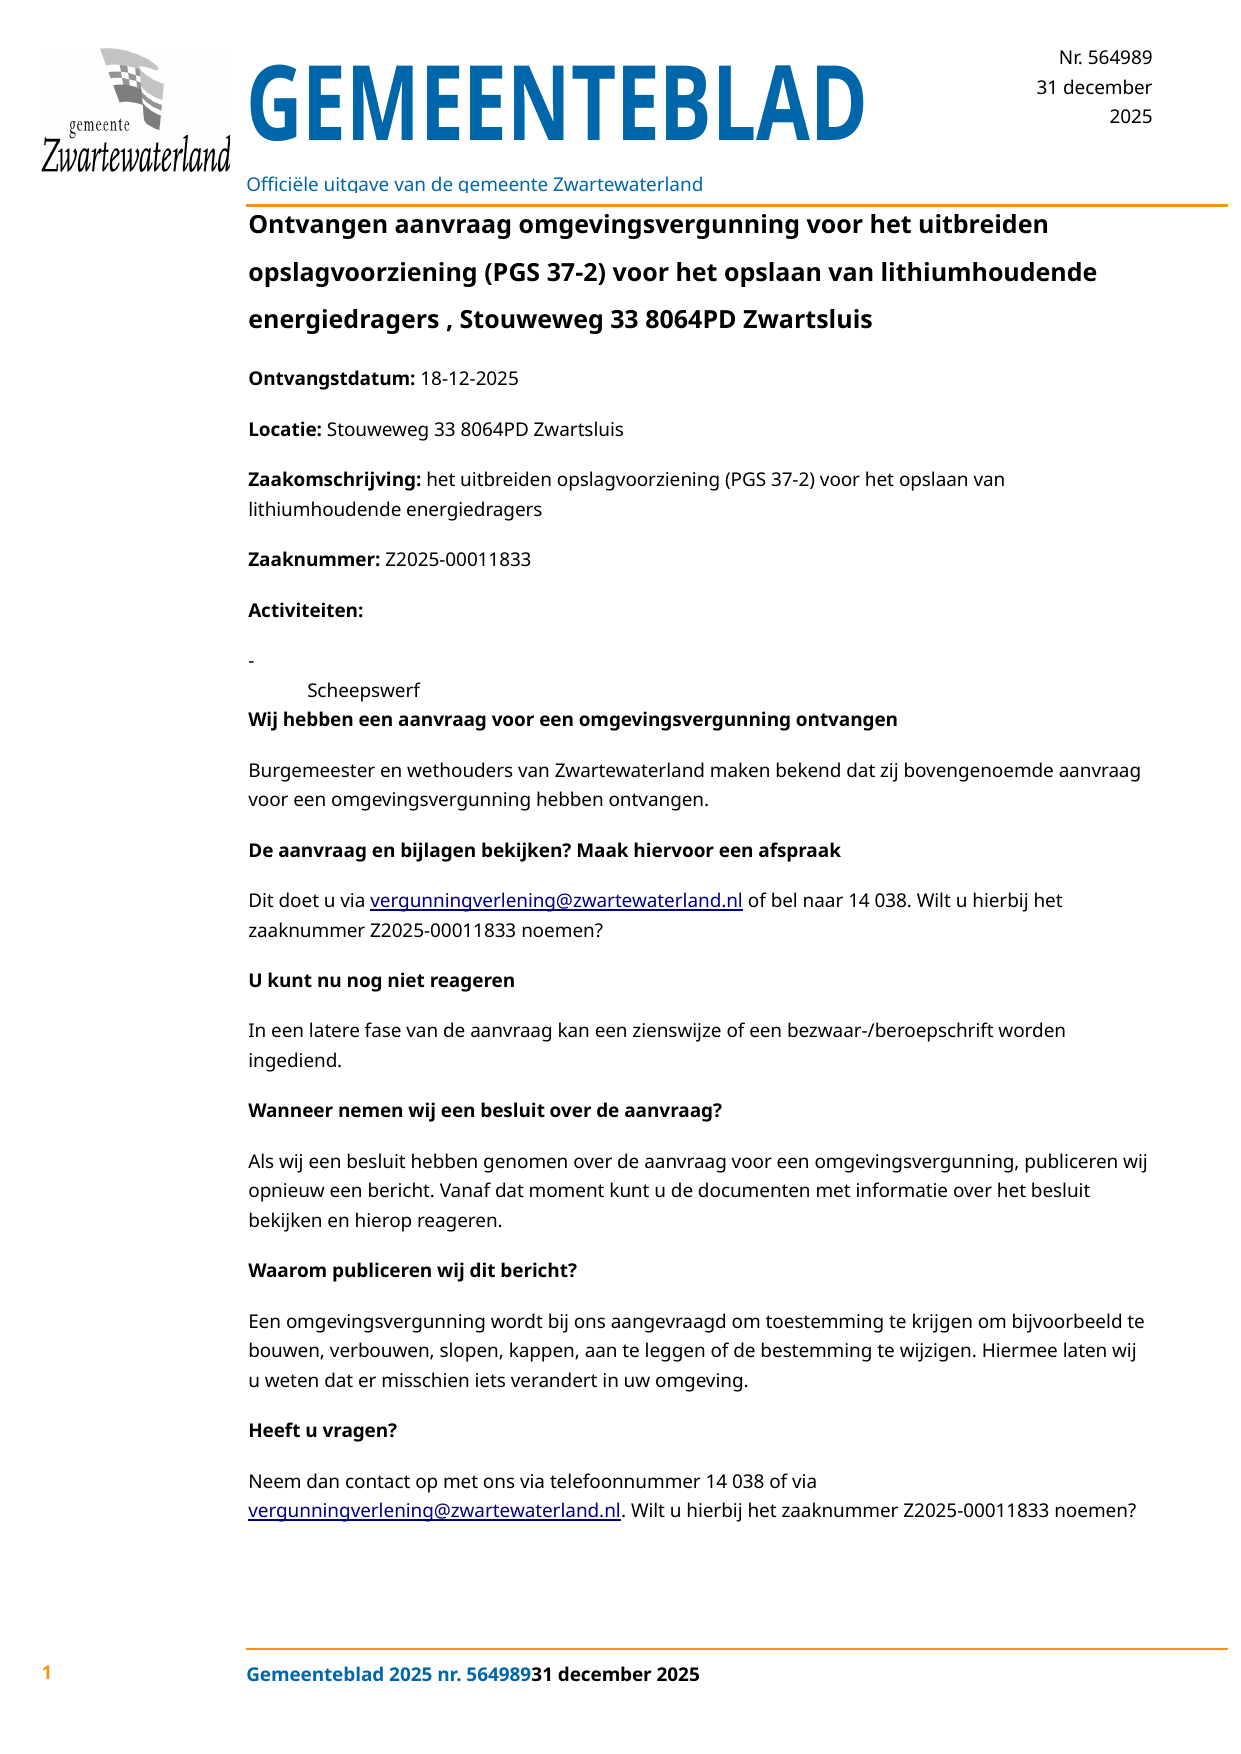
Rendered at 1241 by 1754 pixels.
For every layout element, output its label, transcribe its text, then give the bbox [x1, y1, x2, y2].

text Ontvangen aanvraag omgevingsvergunning voor het uitbreiden opslagvoorziening (PGS 37-2) voor het opslaan van lithiumhoudende energiedragers , Stouweweg 33 8064PD Zwartsluis [248, 207, 1152, 336]
list Scheepswerf [248, 677, 1152, 702]
text U kunt nu nog niet reageren [248, 967, 1152, 993]
text Waarom publiceren wij dit bericht? [248, 1258, 1152, 1283]
text Ontvangstdatum: 18-12-2025 [248, 366, 1152, 391]
text Als wij een besluit hebben genomen over de aanvraag voor een omgevingsvergunning, publiceren wij opnieuw een bericht. Vanaf dat moment kunt u de documenten met informatie over het besluit bekijken en hierop reageren. [248, 1148, 1152, 1233]
text In een latere fase van de aanvraag kan een zienswijze of een bezwaar-/beroepschrift worden ingediend. [248, 1018, 1152, 1073]
text De aanvraag en bijlagen bekijken? Maak hiervoor een afspraak [248, 837, 1152, 862]
text Een omgevingsvergunning wordt bij ons aangevraagd om toestemming te krijgen om bijvoorbeeld te bouwen, verbouwen, slopen, kappen, aan te leggen of de bestemming te wijzigen. Hiermee laten wij u weten dat er misschien iets verandert in uw omgeving. [248, 1308, 1152, 1393]
text Wij hebben een aanvraag voor een omgevingsvergunning ontvangen [248, 706, 1152, 732]
text Burgemeester en wethouders van Zwartewaterland maken bekend dat zij bovengenoemde aanvraag voor een omgevingsvergunning hebben ontvangen. [248, 757, 1152, 812]
text Dit doet u via vergunningverlening@zwartewaterland.nl of bel naar 14 038. Wilt u hierbij het zaaknummer Z2025-00011833 noemen? [248, 887, 1152, 942]
text Locatie: Stouweweg 33 8064PD Zwartsluis [248, 416, 1152, 442]
text Neem dan contact op met ons via telefoonnummer 14 038 of via vergunningverlening@zwartewaterland.nl. Wilt u hierbij het zaaknummer Z2025-00011833 noemen? [248, 1468, 1152, 1523]
text Wanneer nemen wij een besluit over de aanvraag? [248, 1098, 1152, 1123]
text Heeft u vragen? [248, 1418, 1152, 1443]
text Zaakomschrijving: het uitbreiden opslagvoorziening (PGS 37-2) voor het opslaan van lithiumhoudende energiedragers [248, 466, 1152, 522]
picture [41, 47, 231, 172]
text Activiteiten: [248, 597, 1152, 622]
text Zaaknummer: Z2025-00011833 [248, 546, 1152, 572]
